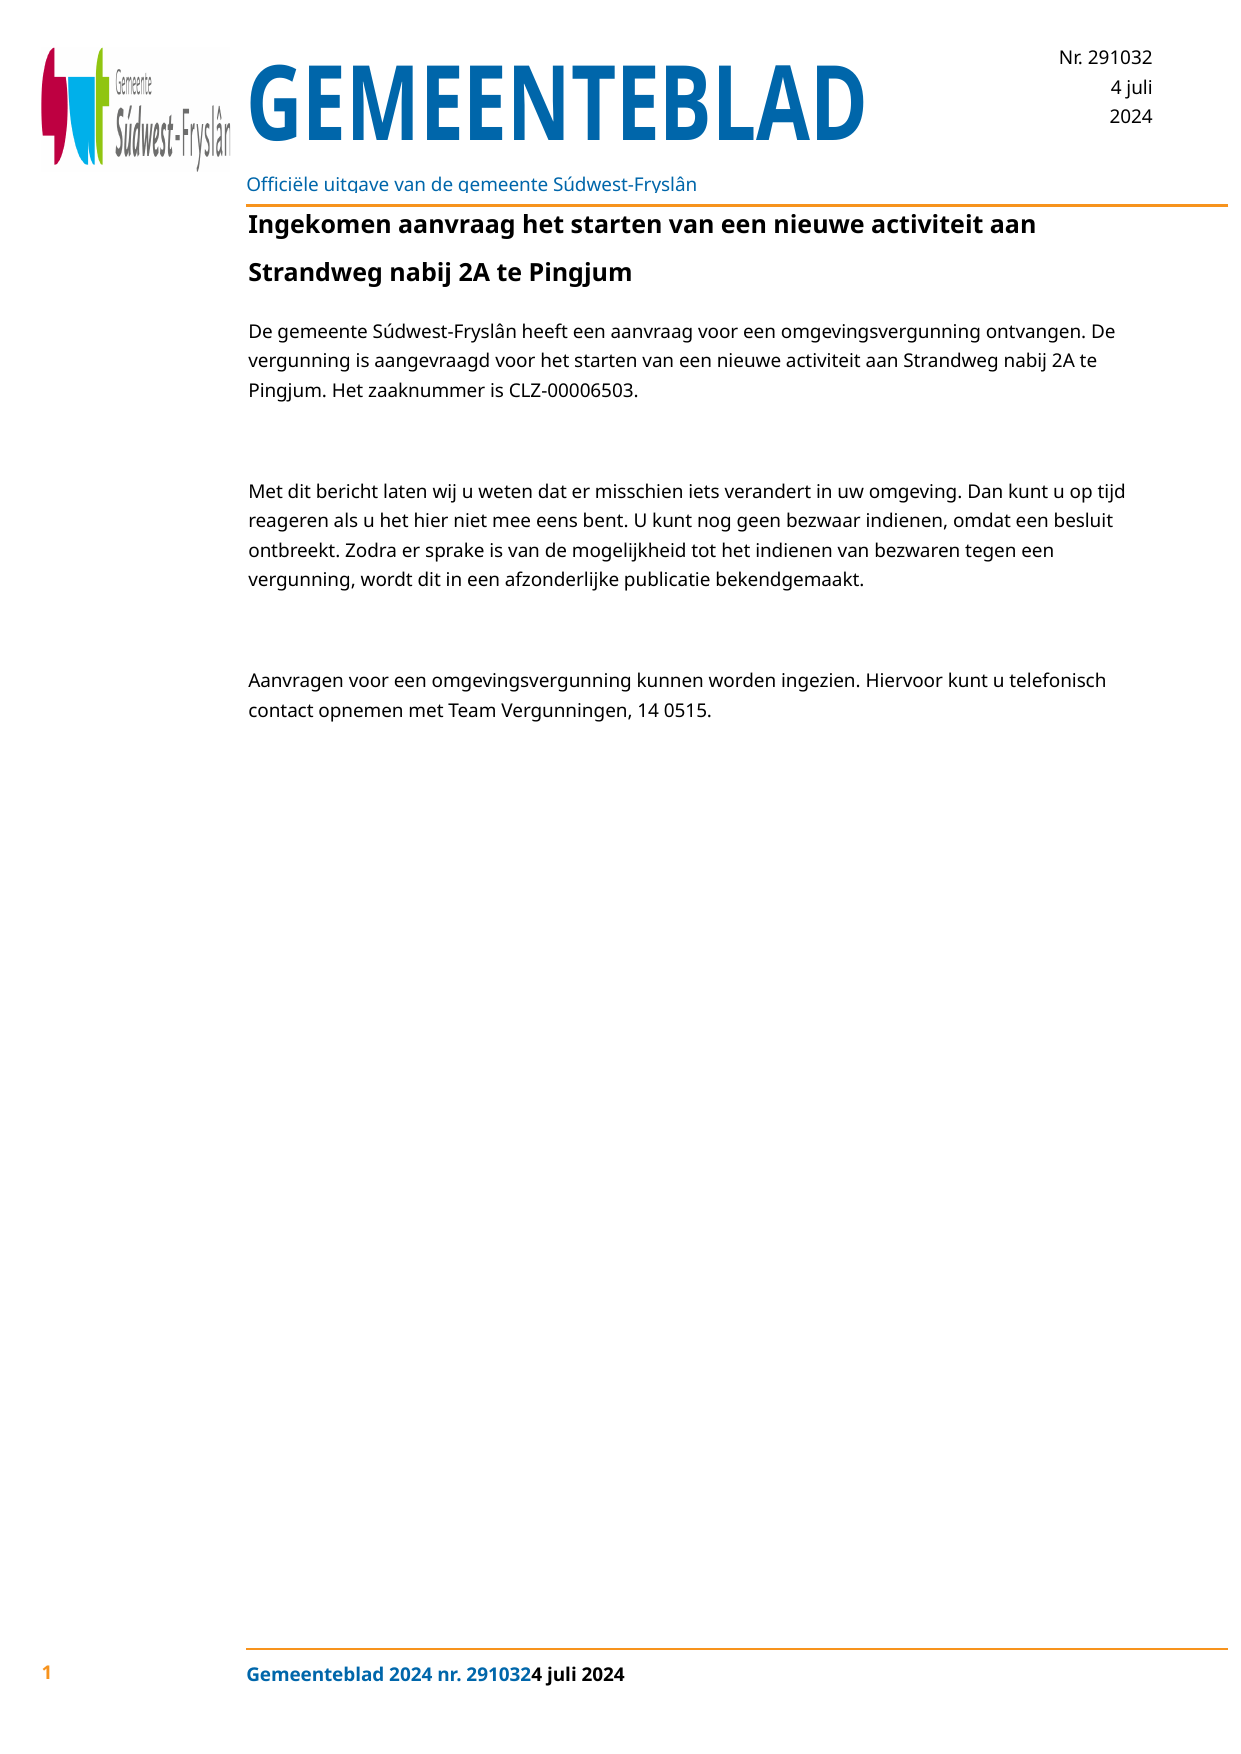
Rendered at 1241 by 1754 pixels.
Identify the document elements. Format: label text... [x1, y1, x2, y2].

text De gemeente Súdwest-Fryslân heeft een aanvraag voor een omgevingsvergunning ontvangen. De vergunning is aangevraagd voor het starten van een nieuwe activiteit aan Strandweg nabij 2A te Pingjum. Het zaaknummer is CLZ-00006503. [248, 318, 1152, 403]
picture [41, 47, 231, 172]
text Ingekomen aanvraag het starten van een nieuwe activiteit aan Strandweg nabij 2A te Pingjum [248, 207, 1152, 288]
text Met dit bericht laten wij u weten dat er misschien iets verandert in uw omgeving. Dan kunt u op tijd reageren als u het hier niet mee eens bent. U kunt nog geen bezwaar indienen, omdat een besluit ontbreekt. Zodra er sprake is van de mogelijkheid tot het indienen van bezwaren tegen een vergunning, wordt dit in een afzonderlijke publicatie bekendgemaakt. [248, 478, 1152, 592]
text Aanvragen voor een omgevingsvergunning kunnen worden ingezien. Hiervoor kunt u telefonisch contact opnemen met Team Vergunningen, 14 0515. [248, 667, 1152, 723]
